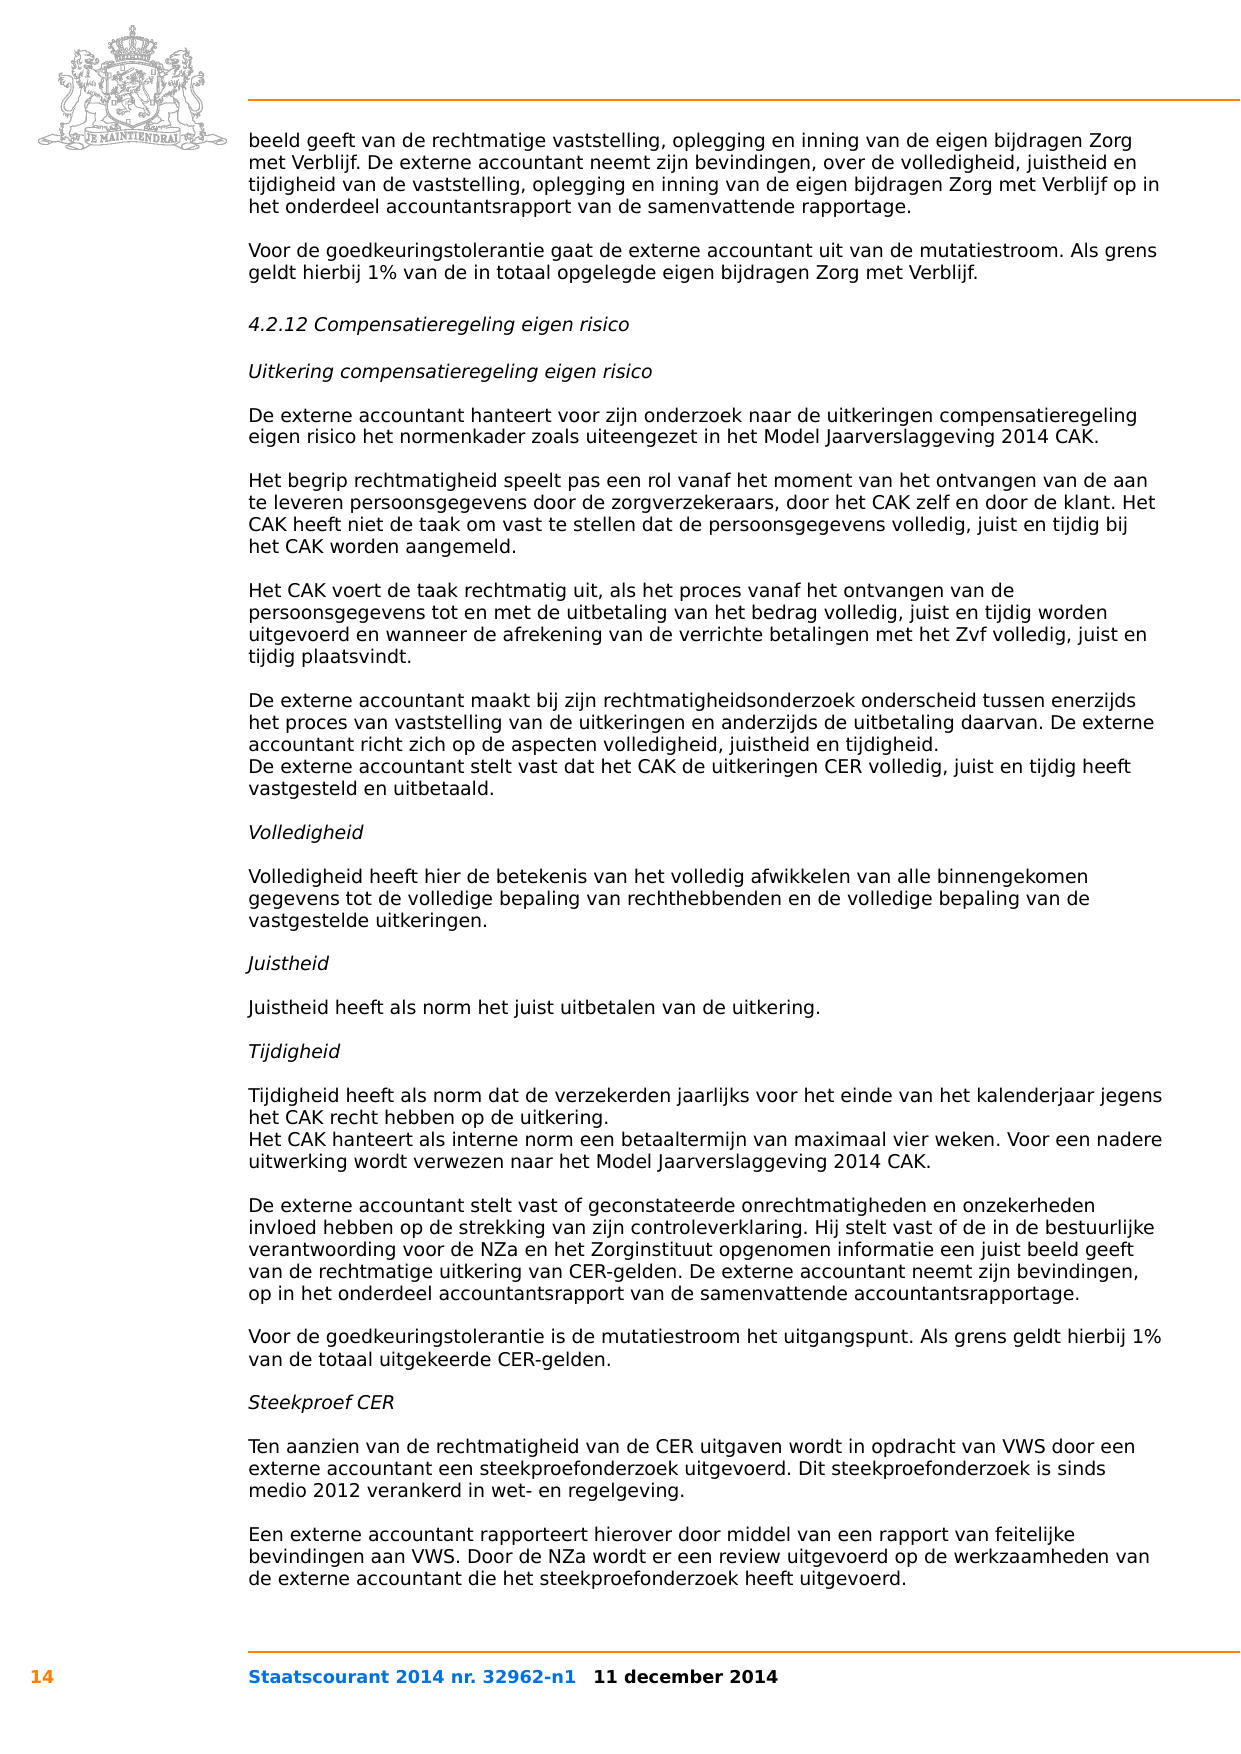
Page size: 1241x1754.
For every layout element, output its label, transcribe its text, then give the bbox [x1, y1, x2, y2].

text Voor de goedkeuringstolerantie gaat de externe accountant uit van de mutatiestroom. Als grens geldt hierbij 1% van de in totaal opgelegde eigen bijdragen Zorg met Verblijf. [248, 240, 1163, 284]
text De externe accountant maakt bij zijn rechtmatigheidsonderzoek onderscheid tussen enerzijds het proces van vaststelling van de uitkeringen en anderzijds de uitbetaling daarvan. De externe accountant richt zich op de aspecten volledigheid, juistheid en tijdigheid. [248, 690, 1163, 756]
text Juistheid heeft als norm het juist uitbetalen van de uitkering. [248, 997, 1163, 1019]
text De externe accountant hanteert voor zijn onderzoek naar de uitkeringen compensatieregeling eigen risico het normenkader zoals uiteengezet in het Model Jaarverslaggeving 2014 CAK. [248, 404, 1163, 448]
text Het CAK hanteert als interne norm een betaaltermijn van maximaal vier weken. Voor een nadere uitwerking wordt verwezen naar het Model Jaarverslaggeving 2014 CAK. [248, 1129, 1163, 1173]
text Ten aanzien van de rechtmatigheid van de CER uitgaven wordt in opdracht van VWS door een externe accountant een steekproefonderzoek uitgevoerd. Dit steekproefonderzoek is sinds medio 2012 verankerd in wet- en regelgeving. [248, 1436, 1163, 1502]
subtitle 4.2.12 Compensatieregeling eigen risico [248, 314, 1163, 336]
text De externe accountant stelt vast of geconstateerde onrechtmatigheden en onzekerheden invloed hebben op de strekking van zijn controleverklaring. Hij stelt vast of de in de bestuurlijke verantwoording voor de NZa en het Zorginstituut opgenomen informatie een juist beeld geeft van de rechtmatige uitkering van CER-gelden. De externe accountant neemt zijn bevindingen, op in het onderdeel accountantsrapport van de samenvattende accountantsrapportage. [248, 1195, 1163, 1304]
text Volledigheid heeft hier de betekenis van het volledig afwikkelen van alle binnengekomen gegevens tot de volledige bepaling van rechthebbenden en de volledige bepaling van de vastgestelde uitkeringen. [248, 866, 1163, 931]
subtitle Tijdigheid [248, 1041, 1163, 1063]
text beeld geeft van de rechtmatige vaststelling, oplegging en inning van de eigen bijdragen Zorg met Verblijf. De externe accountant neemt zijn bevindingen, over de volledigheid, juistheid en tijdigheid van de vaststelling, oplegging en inning van de eigen bijdragen Zorg met Verblijf op in het onderdeel accountantsrapport van de samenvattende rapportage. [248, 130, 1163, 218]
text Het begrip rechtmatigheid speelt pas een rol vanaf het moment van het ontvangen van de aan te leveren persoonsgegevens door de zorgverzekeraars, door het CAK zelf en door de klant. Het CAK heeft niet de taak om vast te stellen dat de persoonsgegevens volledig, juist en tijdig bij het CAK worden aangemeld. [248, 470, 1163, 558]
text De externe accountant stelt vast dat het CAK de uitkeringen CER volledig, juist en tijdig heeft vastgesteld en uitbetaald. [248, 756, 1163, 800]
subtitle Uitkering compensatieregeling eigen risico [248, 361, 1163, 383]
subtitle Volledigheid [248, 822, 1163, 844]
text Voor de goedkeuringstolerantie is de mutatiestroom het uitgangspunt. Als grens geldt hierbij 1% van de totaal uitgekeerde CER-gelden. [248, 1326, 1163, 1370]
text Het CAK voert de taak rechtmatig uit, als het proces vanaf het ontvangen van de persoonsgegevens tot en met de uitbetaling van het bedrag volledig, juist en tijdig worden uitgevoerd en wanneer de afrekening van de verrichte betalingen met het Zvf volledig, juist en tijdig plaatsvindt. [248, 580, 1163, 668]
subtitle Juistheid [248, 953, 1163, 975]
text Tijdigheid heeft als norm dat de verzekerden jaarlijks voor het einde van het kalenderjaar jegens het CAK recht hebben op de uitkering. [248, 1085, 1163, 1129]
subtitle Steekproef CER [248, 1392, 1163, 1414]
text Een externe accountant rapporteert hierover door middel van een rapport van feitelijke bevindingen aan VWS. Door de NZa wordt er een review uitgevoerd op de werkzaamheden van de externe accountant die het steekproefonderzoek heeft uitgevoerd. [248, 1524, 1163, 1590]
picture [38, 25, 227, 150]
